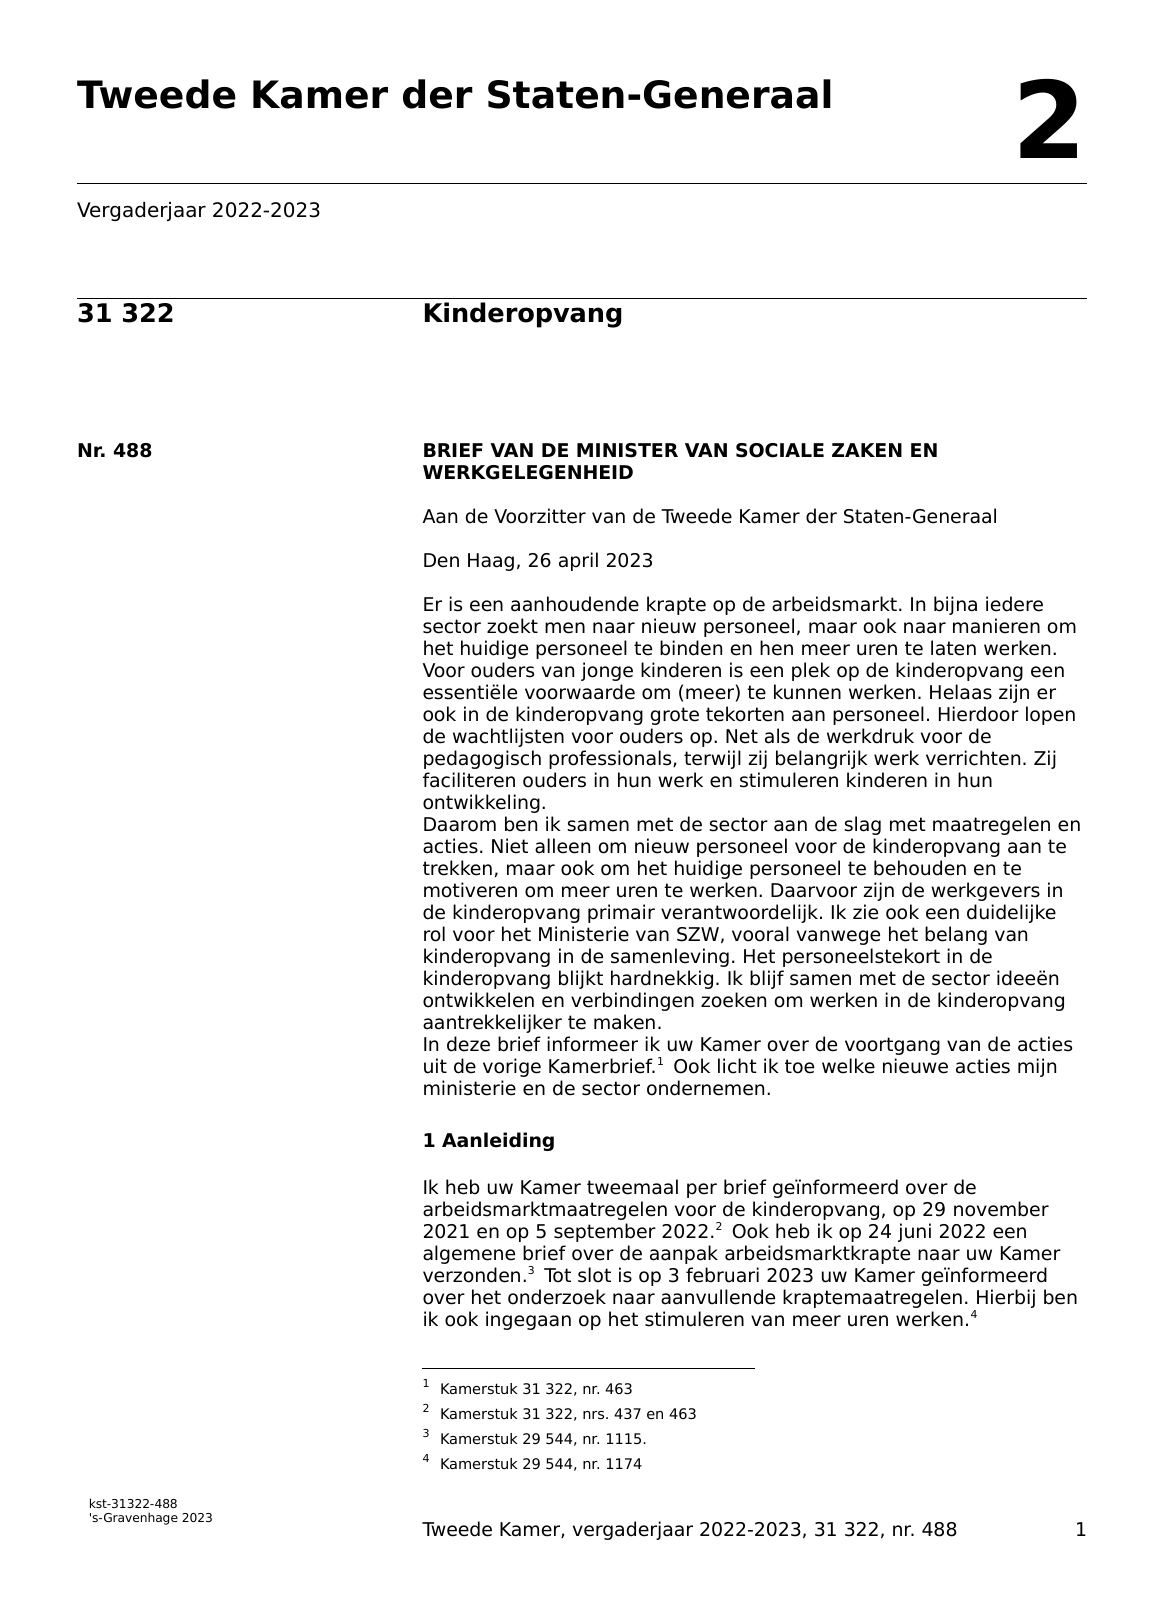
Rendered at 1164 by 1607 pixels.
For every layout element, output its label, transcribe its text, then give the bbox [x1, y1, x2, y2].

table_header 2 [886, 59, 1087, 183]
text Daarom ben ik samen met de sector aan de slag met maatregelen en acties. Niet alleen om nieuw personeel voor de kinderopvang aan te trekken, maar ook om het huidige personeel te behouden en te motiveren om meer uren te werken. Daarvoor zijn de werkgevers in de kinderopvang primair verantwoordelijk. Ik zie ook een duidelijke rol voor het Ministerie van SZW, vooral vanwege het belang van kinderopvang in de samenleving. Het personeelstekort in de kinderopvang blijkt hardnekkig. Ik blijf samen met de sector ideeën ontwikkelen en verbindingen zoeken om werken in de kinderopvang aantrekkelijker te maken. [422, 814, 1087, 1034]
text kst-31322-488 [88, 1497, 323, 1511]
table_cell Vergaderjaar 2022-2023 [77, 184, 1087, 298]
text Kamerstuk 29 544, nr. 1115. [422, 1427, 1087, 1449]
text Ik heb uw Kamer tweemaal per brief geïnformeerd over de arbeidsmarktmaatregelen voor de kinderopvang, op 29 november 2021 en op 5 september 2022. Ook heb ik op 24 juni 2022 een algemene brief over de aanpak arbeidsmarktkrapte naar uw Kamer verzonden. Tot slot is op 3 februari 2023 uw Kamer geïnformeerd over het onderzoek naar aanvullende kraptemaatregelen. Hierbij ben ik ook ingegaan op het stimuleren van meer uren werken. [422, 1177, 1087, 1331]
text Kamerstuk 31 322, nr. 463 [422, 1377, 1087, 1399]
table_header Tweede Kamer der Staten-Generaal [77, 59, 886, 183]
text Den Haag, 26 april 2023 [422, 550, 1087, 572]
text Kamerstuk 31 322, nrs. 437 en 463 [422, 1402, 1087, 1424]
subtitle Nr. 488 BRIEF VAN DE MINISTER VAN SOCIALE ZAKEN EN WERKGELEGENHEID [77, 440, 1087, 484]
subtitle 1 Aanleiding [422, 1130, 1087, 1152]
text In deze brief informeer ik uw Kamer over de voortgang van de acties uit de vorige Kamerbrief. Ook licht ik toe welke nieuwe acties mijn ministerie en de sector ondernemen. [422, 1034, 1087, 1100]
text Er is een aanhoudende krapte op de arbeidsmarkt. In bijna iedere sector zoekt men naar nieuw personeel, maar ook naar manieren om het huidige personeel te binden en hen meer uren te laten werken. Voor ouders van jonge kinderen is een plek op de kinderopvang een essentiële voorwaarde om (meer) te kunnen werken. Helaas zijn er ook in de kinderopvang grote tekorten aan personeel. Hierdoor lopen de wachtlijsten voor ouders op. Net als de werkdruk voor de pedagogisch professionals, terwijl zij belangrijk werk verrichten. Zij faciliteren ouders in hun werk en stimuleren kinderen in hun ontwikkeling. [422, 594, 1087, 814]
text 's-Gravenhage 2023 [88, 1511, 323, 1525]
text Kamerstuk 29 544, nr. 1174 [422, 1452, 1087, 1474]
subtitle 31 322 Kinderopvang [77, 299, 1087, 329]
text Aan de Voorzitter van de Tweede Kamer der Staten-Generaal [422, 506, 1087, 528]
